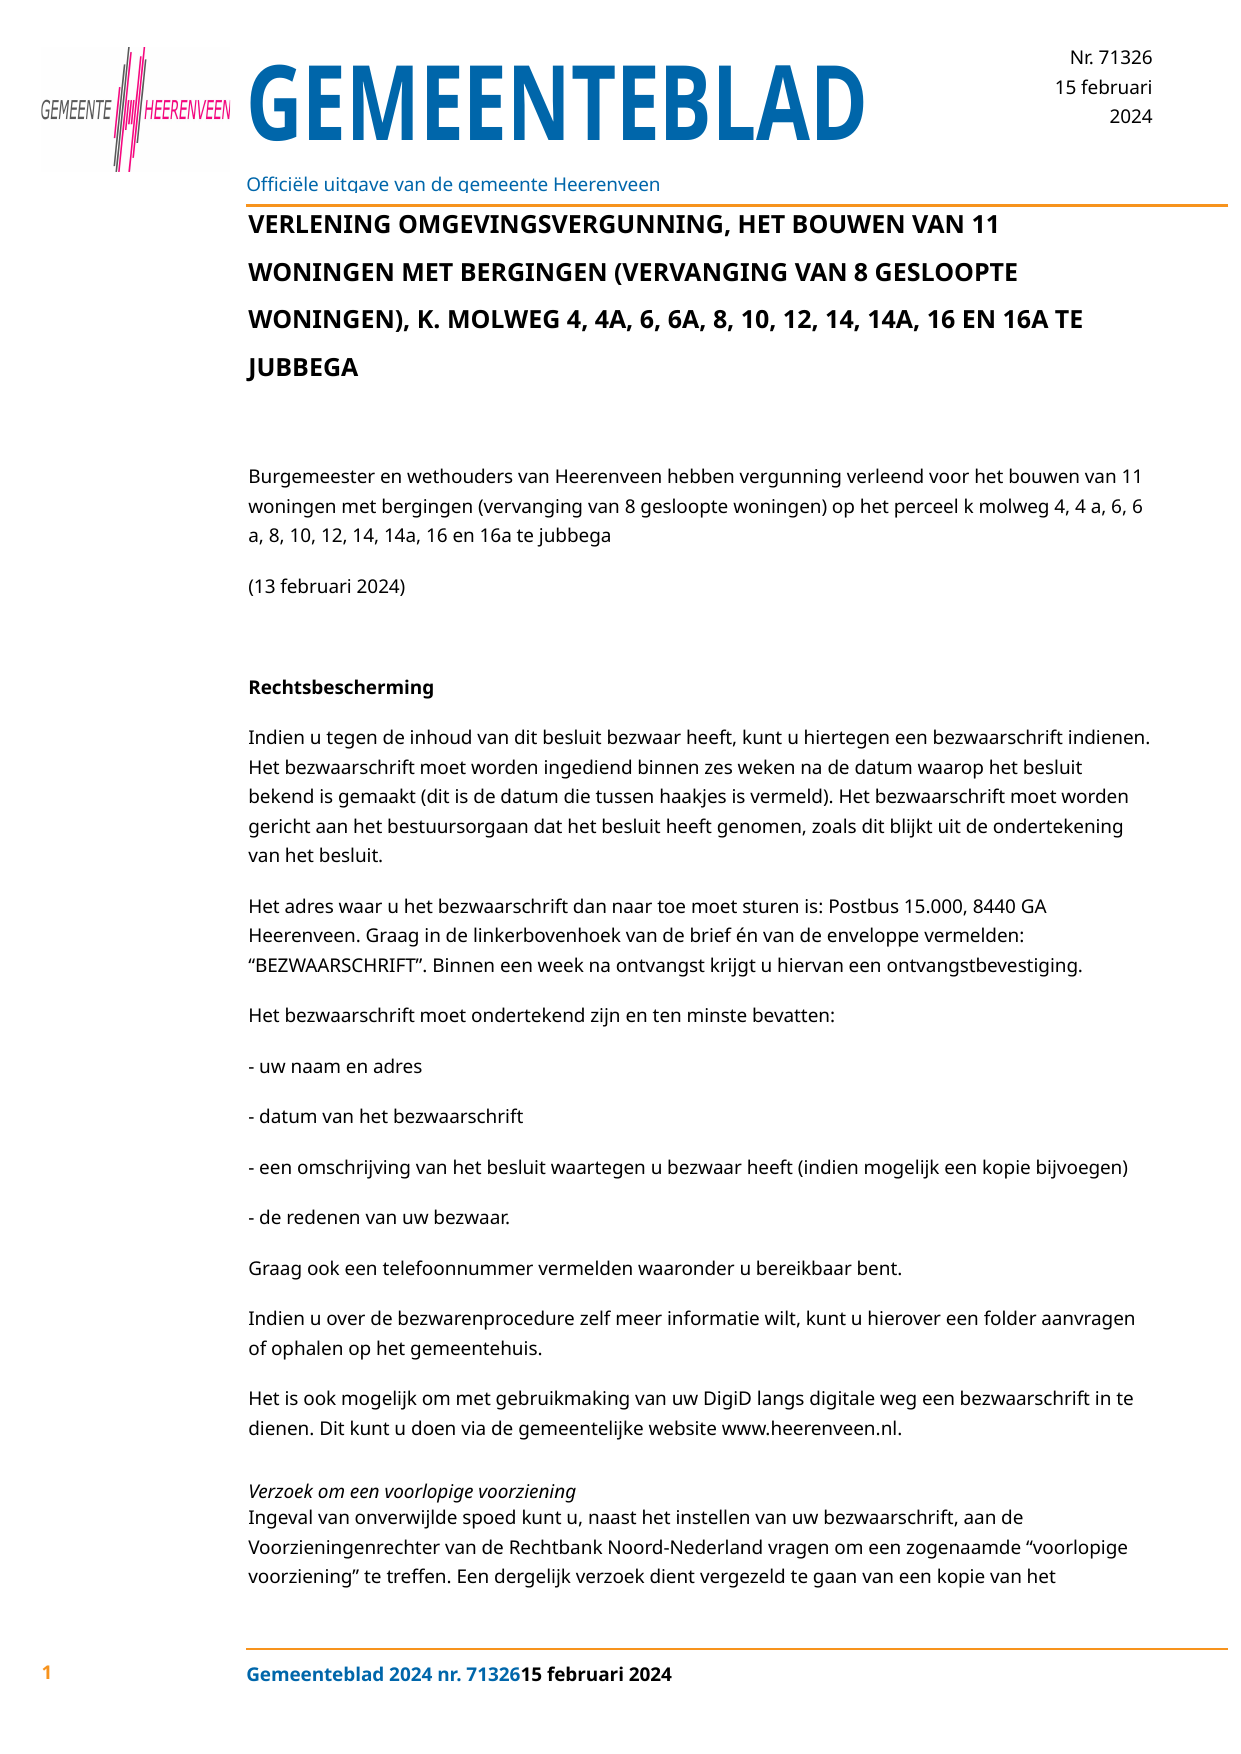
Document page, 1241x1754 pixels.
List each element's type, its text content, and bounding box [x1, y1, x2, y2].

picture [41, 47, 231, 172]
text Indien u over de bezwarenprocedure zelf meer informatie wilt, kunt u hierover een folder aanvragen of ophalen op het gemeentehuis. [248, 1305, 1152, 1361]
text Het is ook mogelijk om met gebruikmaking van uw DigiD langs digitale weg een bezwaarschrift in te dienen. Dit kunt u doen via de gemeentelijke website www.heerenveen.nl. [248, 1385, 1152, 1441]
text Het bezwaarschrift moet ondertekend zijn en ten minste bevatten: [248, 1003, 1152, 1028]
text Graag ook een telefoonnummer vermelden waaronder u bereikbaar bent. [248, 1255, 1152, 1281]
text - een omschrijving van het besluit waartegen u bezwaar heeft (indien mogelijk een kopie bijvoegen) [248, 1154, 1152, 1180]
text (13 februari 2024) [248, 573, 1152, 599]
text Verzoek om een voorlopige voorziening [248, 1479, 1152, 1504]
text Rechtsbescherming [248, 674, 1152, 700]
text Ingeval van onverwijlde spoed kunt u, naast het instellen van uw bezwaarschrift, aan de Voorzieningenrechter van de Rechtbank Noord-Nederland vragen om een zogenaamde “voorlopige voorziening” te treffen. Een dergelijk verzoek dient vergezeld te gaan van een kopie van het [248, 1504, 1152, 1589]
text VERLENING OMGEVINGSVERGUNNING, HET BOUWEN VAN 11 WONINGEN MET BERGINGEN (VERVANGING VAN 8 GESLOOPTE WONINGEN), K. MOLWEG 4, 4A, 6, 6A, 8, 10, 12, 14, 14A, 16 EN 16A TE JUBBEGA [248, 207, 1152, 384]
text - uw naam en adres [248, 1053, 1152, 1079]
text - de redenen van uw bezwaar. [248, 1204, 1152, 1230]
text Het adres waar u het bezwaarschrift dan naar toe moet sturen is: Postbus 15.000, 8440 GA Heerenveen. Graag in de linkerbovenhoek van de brief én van de enveloppe vermelden: “BEZWAARSCHRIFT”. Binnen een week na ontvangst krijgt u hiervan een ontvangstbevestiging. [248, 893, 1152, 978]
text Burgemeester en wethouders van Heerenveen hebben vergunning verleend voor het bouwen van 11 woningen met bergingen (vervanging van 8 gesloopte woningen) op het perceel k molweg 4, 4 a, 6, 6 a, 8, 10, 12, 14, 14a, 16 en 16a te jubbega [248, 463, 1152, 548]
text Indien u tegen de inhoud van dit besluit bezwaar heeft, kunt u hiertegen een bezwaarschrift indienen. Het bezwaarschrift moet worden ingediend binnen zes weken na de datum waarop het besluit bekend is gemaakt (dit is de datum die tussen haakjes is vermeld). Het bezwaarschrift moet worden gericht aan het bestuursorgaan dat het besluit heeft genomen, zoals dit blijkt uit de ondertekening van het besluit. [248, 724, 1152, 868]
text - datum van het bezwaarschrift [248, 1103, 1152, 1129]
